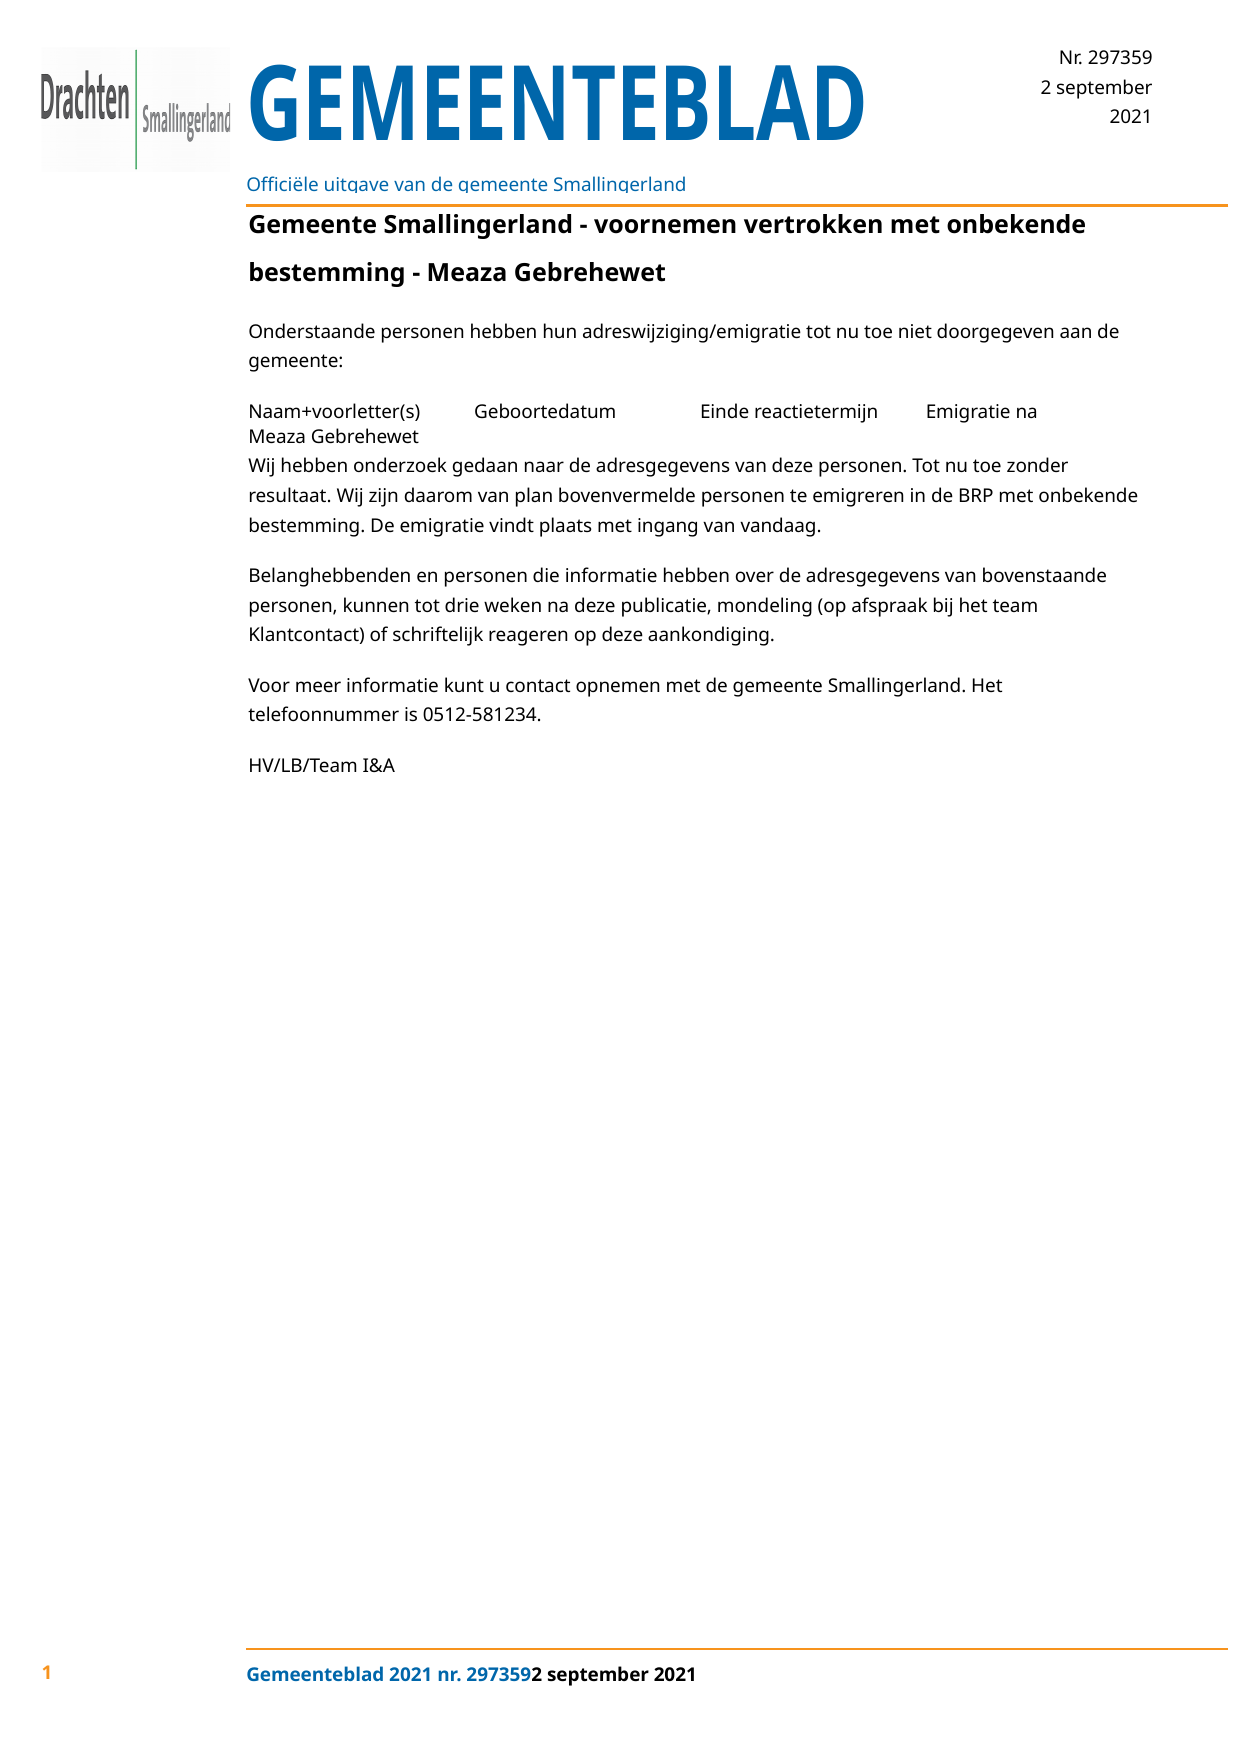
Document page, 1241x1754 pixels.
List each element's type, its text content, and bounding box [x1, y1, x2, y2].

text Onderstaande personen hebben hun adreswijziging/emigratie tot nu toe niet doorgegeven aan de gemeente: [248, 318, 1152, 373]
table_header Emigratie na [926, 398, 1152, 424]
picture [41, 47, 231, 172]
text Gemeente Smallingerland - voornemen vertrokken met onbekende bestemming - Meaza Gebrehewet [248, 207, 1152, 288]
table_cell Meaza Gebrehewet [248, 424, 474, 449]
table_cell [474, 424, 700, 449]
table_header Einde reactietermijn [700, 398, 926, 424]
text HV/LB/Team I&A [248, 752, 1152, 778]
text Voor meer informatie kunt u contact opnemen met de gemeente Smallingerland. Het telefoonnummer is 0512-581234. [248, 672, 1152, 727]
text Wij hebben onderzoek gedaan naar de adresgegevens van deze personen. Tot nu toe zonder resultaat. Wij zijn daarom van plan bovenvermelde personen te emigreren in de BRP met onbekende bestemming. De emigratie vindt plaats met ingang van vandaag. [248, 453, 1152, 538]
table_cell [926, 424, 1152, 449]
table_header Naam+voorletter(s) [248, 398, 474, 424]
table_header Geboortedatum [474, 398, 700, 424]
table_cell [700, 424, 926, 449]
text Belanghebbenden en personen die informatie hebben over de adresgegevens van bovenstaande personen, kunnen tot drie weken na deze publicatie, mondeling (op afspraak bij het team Klantcontact) of schriftelijk reageren op deze aankondiging. [248, 562, 1152, 647]
